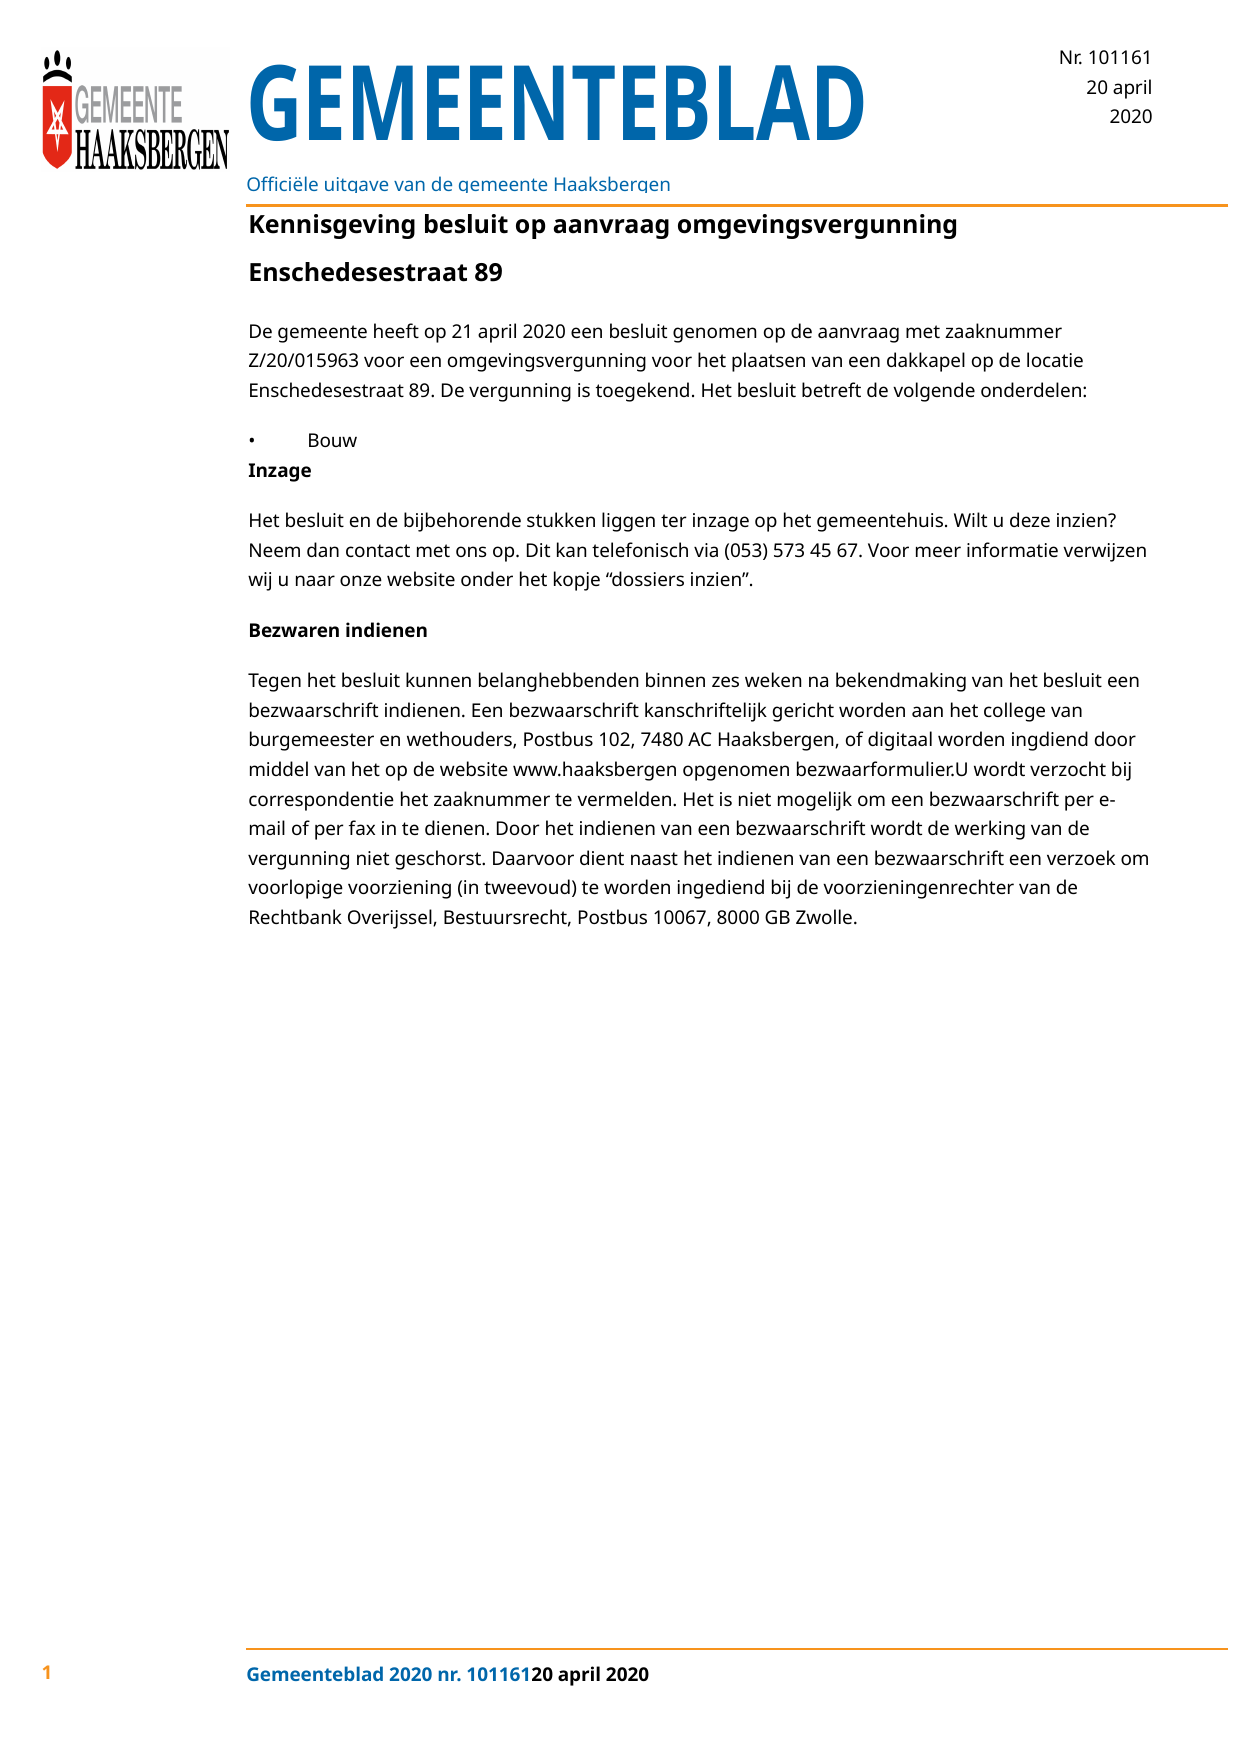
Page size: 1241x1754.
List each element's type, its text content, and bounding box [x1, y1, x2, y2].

text Kennisgeving besluit op aanvraag omgevingsvergunning Enschedesestraat 89 [248, 207, 1152, 288]
text Bezwaren indienen [248, 617, 1152, 643]
picture [41, 47, 231, 172]
text Het besluit en de bijbehorende stukken liggen ter inzage op het gemeentehuis. Wilt u deze inzien? Neem dan contact met ons op. Dit kan telefonisch via (053) 573 45 67. Voor meer informatie verwijzen wij u naar onze website onder het kopje “dossiers inzien”. [248, 507, 1152, 592]
list Bouw [248, 427, 1152, 453]
text De gemeente heeft op 21 april 2020 een besluit genomen op de aanvraag met zaaknummer Z/20/015963 voor een omgevingsvergunning voor het plaatsen van een dakkapel op de locatie Enschedesestraat 89. De vergunning is toegekend. Het besluit betreft de volgende onderdelen: [248, 318, 1152, 403]
text Tegen het besluit kunnen belanghebbenden binnen zes weken na bekendmaking van het besluit een bezwaarschrift indienen. Een bezwaarschrift kanschriftelijk gericht worden aan het college van burgemeester en wethouders, Postbus 102, 7480 AC Haaksbergen, of digitaal worden ingdiend door middel van het op de website www.haaksbergen opgenomen bezwaarformulier.U wordt verzocht bij correspondentie het zaaknummer te vermelden. Het is niet mogelijk om een bezwaarschrift per e-mail of per fax in te dienen. Door het indienen van een bezwaarschrift wordt de werking van de vergunning niet geschorst. Daarvoor dient naast het indienen van een bezwaarschrift een verzoek om voorlopige voorziening (in tweevoud) te worden ingediend bij de voorzieningenrechter van de Rechtbank Overijssel, Bestuursrecht, Postbus 10067, 8000 GB Zwolle. [248, 667, 1152, 930]
text Inzage [248, 457, 1152, 483]
